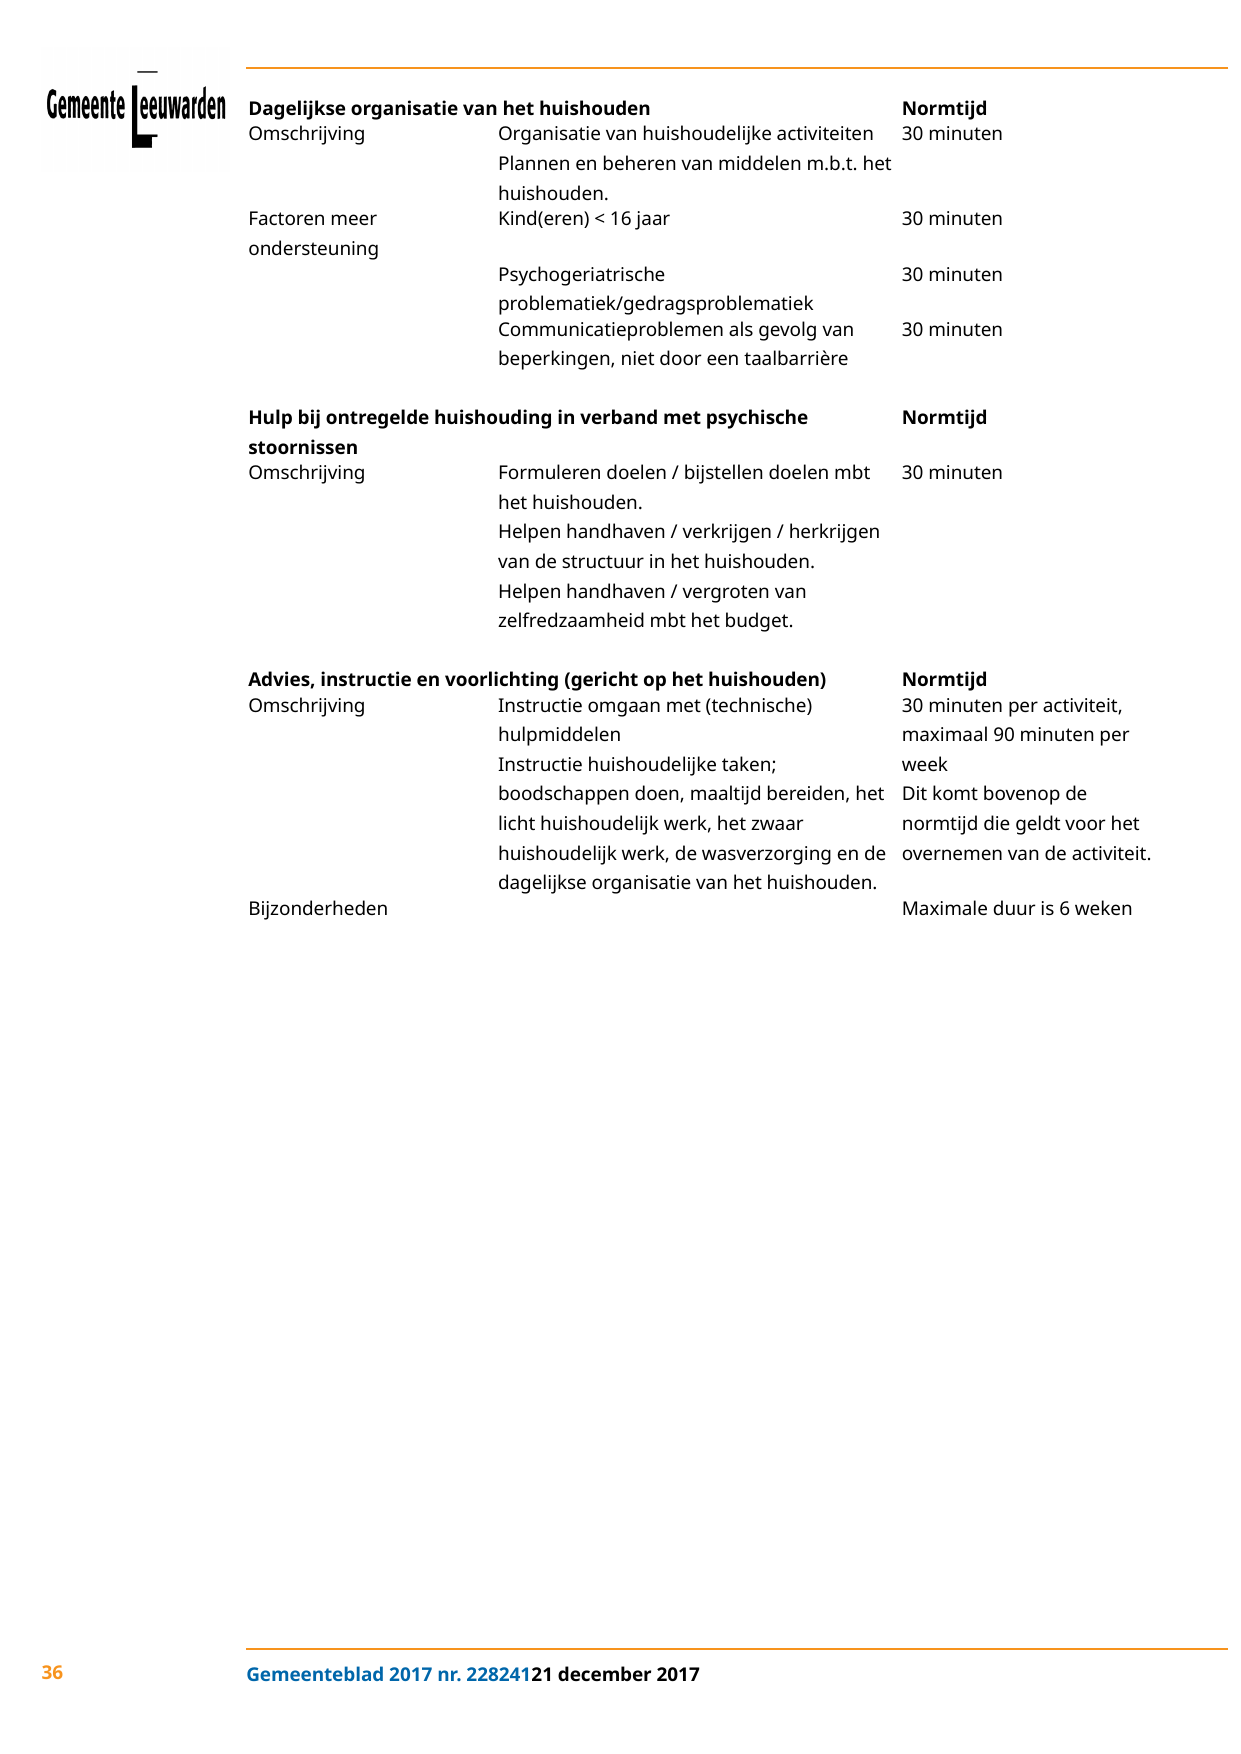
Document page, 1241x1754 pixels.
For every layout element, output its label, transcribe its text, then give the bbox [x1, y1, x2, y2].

table_cell 30 minuten [902, 205, 1152, 261]
table_cell Organisatie van huishoudelijke activiteiten Plannen en beheren van middelen m.b.t. het huishouden. [498, 121, 902, 205]
table_cell Kind(eren) < 16 jaar [498, 205, 902, 261]
table_cell Psychogeriatrische problematiek/gedragsproblematiek [498, 261, 902, 316]
table_cell Communicatieproblemen als gevolg van beperkingen, niet door een taalbarrière [498, 316, 902, 371]
table_cell Formuleren doelen / bijstellen doelen mbt het huishouden. Helpen handhaven / verkrijgen / herkrijgen van de structuur in het huishouden. Helpen handhaven / vergroten van zelfredzaamheid mbt het budget. [498, 460, 902, 633]
table_header Hulp bij ontregelde huishouding in verband met psychische stoornissen [248, 404, 902, 459]
table_cell 30 minuten [902, 261, 1152, 316]
table_header Normtijd [902, 95, 1152, 121]
table_cell 30 minuten [902, 460, 1152, 633]
picture [41, 47, 231, 172]
table_cell Maximale duur is 6 weken [902, 895, 1152, 921]
table_header Normtijd [902, 404, 1152, 459]
table_cell Instructie omgaan met (technische) hulpmiddelen Instructie huishoudelijke taken; boodschappen doen, maaltijd bereiden, het licht huishoudelijk werk, het zwaar huishoudelijk werk, de wasverzorging en de dagelijkse organisatie van het huishouden. [498, 692, 902, 895]
table_cell 30 minuten [902, 316, 1152, 371]
table_cell 30 minuten per activiteit, maximaal 90 minuten per week Dit komt bovenop de normtijd die geldt voor het overnemen van de activiteit. [902, 692, 1152, 895]
table_cell [248, 261, 498, 316]
table_cell Omschrijving [248, 460, 498, 633]
table_cell Bijzonderheden [248, 895, 498, 921]
table_cell Factoren meer ondersteuning [248, 205, 498, 261]
table_cell Omschrijving [248, 692, 498, 895]
table_cell Omschrijving [248, 121, 498, 205]
table_header Dagelijkse organisatie van het huishouden [248, 95, 902, 121]
table_cell [248, 316, 498, 371]
table_header Advies, instructie en voorlichting (gericht op het huishouden) [248, 666, 902, 692]
table_cell [498, 895, 902, 921]
table_header Normtijd [902, 666, 1152, 692]
table_cell 30 minuten [902, 121, 1152, 205]
